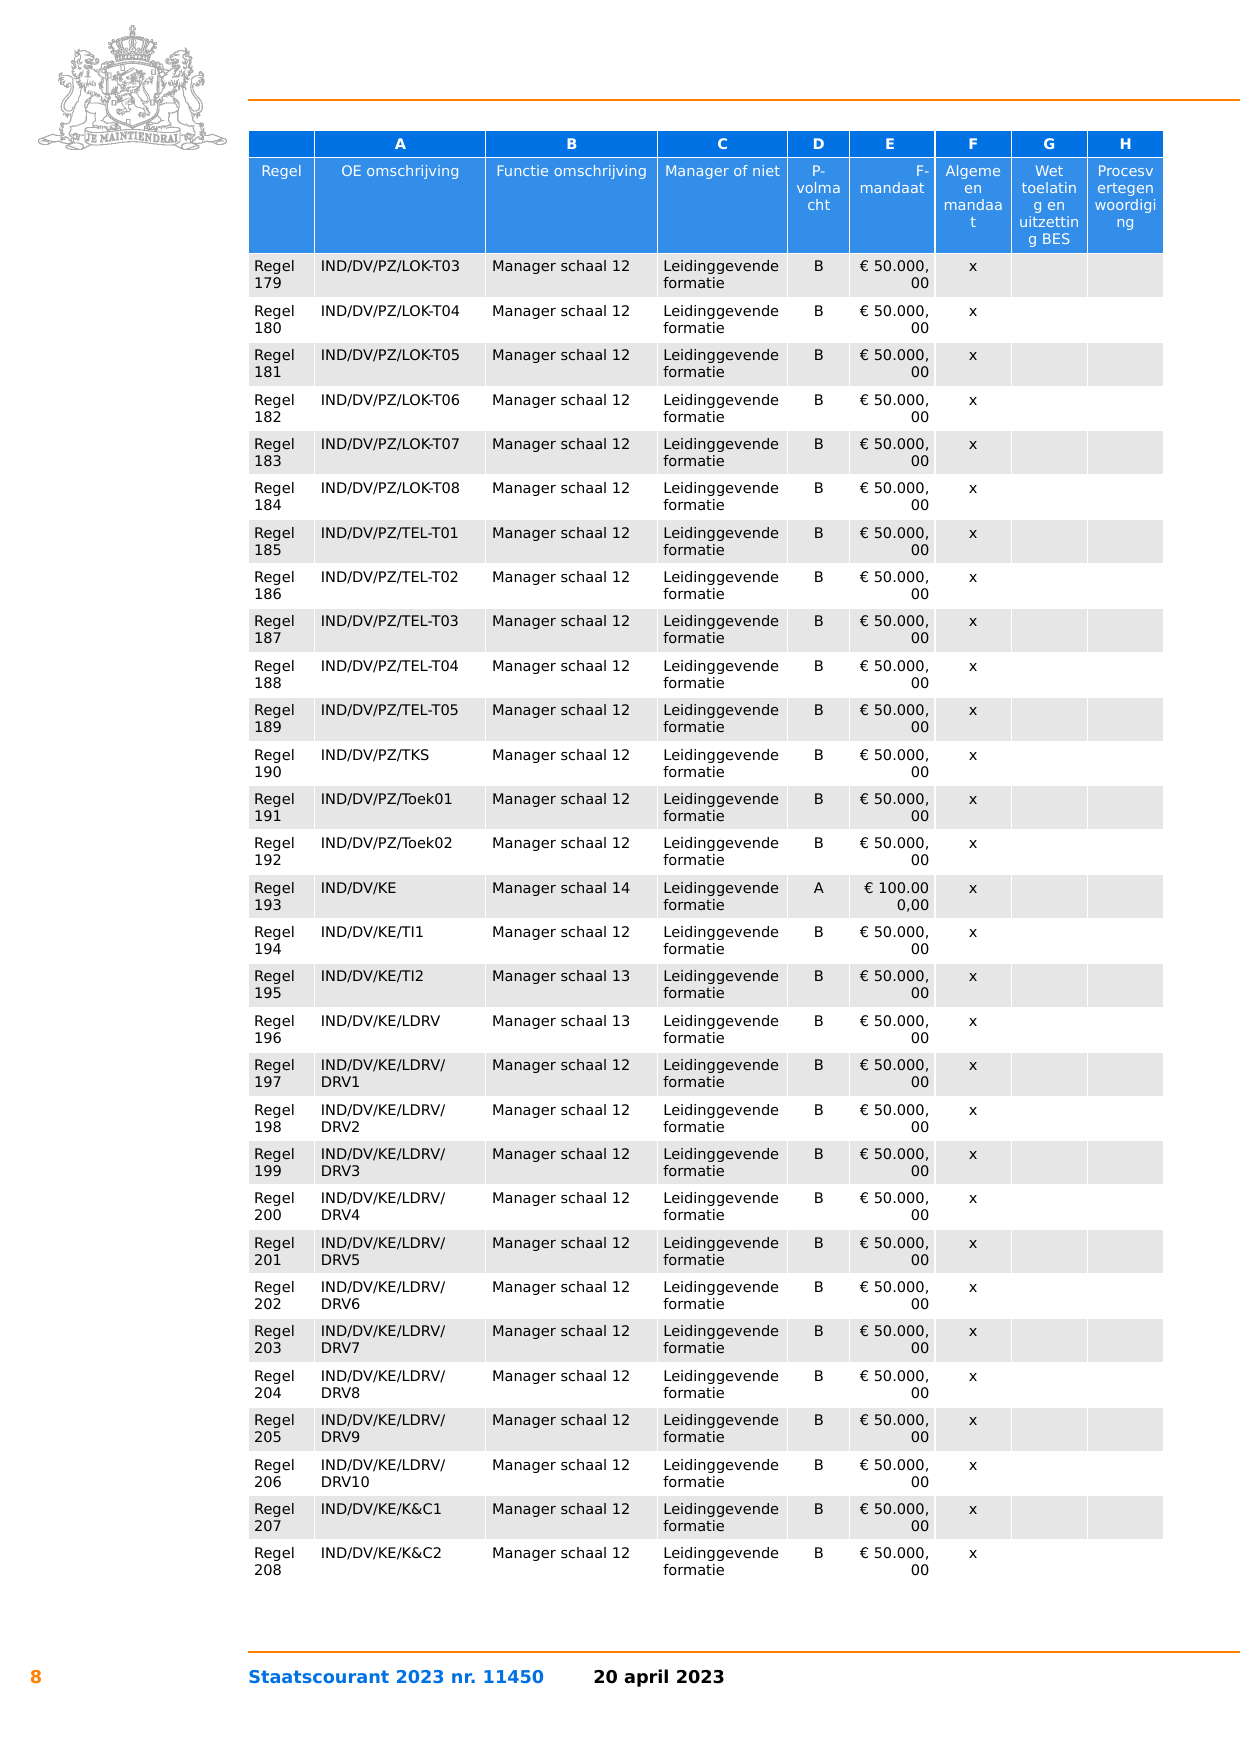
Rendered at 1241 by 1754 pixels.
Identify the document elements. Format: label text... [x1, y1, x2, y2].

table_cell IND/DV/KE/LDRV/DRV9 [315, 1408, 485, 1451]
table_cell [1012, 1541, 1087, 1584]
table_header F [936, 131, 1011, 157]
table_cell B [788, 653, 849, 696]
table_cell Leidinggevende formatie [658, 431, 787, 474]
table_cell [1012, 564, 1087, 608]
table_cell € 50.000,00 [850, 1319, 934, 1362]
table_cell € 50.000,00 [850, 564, 934, 608]
table_cell x [936, 564, 1011, 608]
table_cell € 50.000,00 [850, 1230, 934, 1273]
table_cell B [788, 919, 849, 963]
table_cell Leidinggevende formatie [658, 254, 787, 297]
table_cell IND/DV/PZ/TEL-T04 [315, 653, 485, 696]
table_cell Regel 183 [249, 431, 314, 474]
table_cell A [788, 875, 849, 918]
table_cell B [788, 786, 849, 829]
table_cell IND/DV/PZ/LOK-T08 [315, 476, 485, 519]
table_cell Leidinggevende formatie [658, 1141, 787, 1184]
table_cell IND/DV/KE/K&C2 [315, 1541, 485, 1584]
table_cell B [788, 298, 849, 341]
table_cell Manager schaal 12 [486, 1541, 657, 1584]
table_cell Leidinggevende formatie [658, 964, 787, 1007]
table_cell [1012, 254, 1087, 297]
table_cell [1088, 298, 1163, 341]
table_cell [1012, 742, 1087, 785]
table_cell € 50.000,00 [850, 609, 934, 652]
table_cell x [936, 653, 1011, 696]
table_cell [1088, 875, 1163, 918]
table_cell € 50.000,00 [850, 1097, 934, 1140]
table_cell [1012, 520, 1087, 563]
table_cell Functie omschrijving [486, 158, 657, 253]
table_cell Leidinggevende formatie [658, 786, 787, 829]
table_cell B [788, 1363, 849, 1406]
table_cell € 50.000,00 [850, 1496, 934, 1539]
table_cell x [936, 387, 1011, 430]
table_cell € 50.000,00 [850, 1274, 934, 1318]
table_cell x [936, 1008, 1011, 1051]
table_cell [1088, 653, 1163, 696]
table_cell [1088, 1230, 1163, 1273]
table_cell x [936, 254, 1011, 297]
table_cell Manager schaal 12 [486, 564, 657, 608]
table_cell x [936, 1496, 1011, 1539]
table_cell B [788, 1452, 849, 1495]
table_cell Regel 182 [249, 387, 314, 430]
table_cell [1012, 1141, 1087, 1184]
table_cell IND/DV/KE/K&C1 [315, 1496, 485, 1539]
table_cell [1088, 564, 1163, 608]
table_cell [1088, 964, 1163, 1007]
table_cell x [936, 964, 1011, 1007]
table_cell IND/DV/KE/TI2 [315, 964, 485, 1007]
table_cell B [788, 476, 849, 519]
table_cell [1088, 1452, 1163, 1495]
table_cell B [788, 698, 849, 741]
table_cell [1088, 1496, 1163, 1539]
table_cell Manager schaal 12 [486, 1141, 657, 1184]
table_cell Regel 205 [249, 1408, 314, 1451]
table_cell [1088, 919, 1163, 963]
table_cell Manager schaal 12 [486, 254, 657, 297]
table_cell Regel 208 [249, 1541, 314, 1584]
table_cell IND/DV/PZ/TEL-T01 [315, 520, 485, 563]
table_cell € 50.000,00 [850, 1008, 934, 1051]
table_cell € 50.000,00 [850, 1141, 934, 1184]
table_cell [1012, 1230, 1087, 1273]
table_cell Regel 181 [249, 343, 314, 386]
table_cell € 50.000,00 [850, 919, 934, 963]
table_cell IND/DV/KE/TI1 [315, 919, 485, 963]
table_cell Regel 185 [249, 520, 314, 563]
table_cell x [936, 609, 1011, 652]
table_cell B [788, 564, 849, 608]
table_cell [1088, 1408, 1163, 1451]
table_header [249, 131, 314, 157]
table_cell Leidinggevende formatie [658, 1097, 787, 1140]
table_cell Manager schaal 12 [486, 1452, 657, 1495]
table_cell [1012, 786, 1087, 829]
table_cell Regel 192 [249, 831, 314, 874]
table_cell Leidinggevende formatie [658, 609, 787, 652]
table_cell x [936, 343, 1011, 386]
table_cell x [936, 476, 1011, 519]
table_cell Leidinggevende formatie [658, 564, 787, 608]
table_cell Leidinggevende formatie [658, 875, 787, 918]
table_cell Regel 194 [249, 919, 314, 963]
table_cell Regel 207 [249, 1496, 314, 1539]
table_cell € 50.000,00 [850, 520, 934, 563]
table_cell Regel 200 [249, 1186, 314, 1229]
table_cell [1088, 476, 1163, 519]
table_cell Regel 188 [249, 653, 314, 696]
table_cell [1088, 1097, 1163, 1140]
table_cell B [788, 1008, 849, 1051]
table_header C [658, 131, 787, 157]
table_cell Regel 186 [249, 564, 314, 608]
table_cell IND/DV/KE/LDRV/DRV2 [315, 1097, 485, 1140]
table_cell Manager schaal 12 [486, 387, 657, 430]
table_cell [1088, 1274, 1163, 1318]
table_cell IND/DV/KE/LDRV/DRV8 [315, 1363, 485, 1406]
table_cell Manager schaal 12 [486, 520, 657, 563]
table_cell x [936, 1186, 1011, 1229]
table_cell [1088, 1186, 1163, 1229]
table_cell Leidinggevende formatie [658, 831, 787, 874]
table_cell € 50.000,00 [850, 387, 934, 430]
table_cell Manager schaal 12 [486, 831, 657, 874]
table_cell Manager schaal 12 [486, 1230, 657, 1273]
table_cell B [788, 1408, 849, 1451]
table_cell P-volmacht [788, 158, 849, 253]
table_cell Regel 193 [249, 875, 314, 918]
table_cell B [788, 609, 849, 652]
table_cell x [936, 298, 1011, 341]
table_cell Regel 195 [249, 964, 314, 1007]
table_cell Leidinggevende formatie [658, 653, 787, 696]
table_cell Leidinggevende formatie [658, 919, 787, 963]
table_cell Manager schaal 12 [486, 919, 657, 963]
table_cell € 50.000,00 [850, 653, 934, 696]
picture [38, 25, 227, 150]
table_cell x [936, 1053, 1011, 1096]
table_cell Regel 203 [249, 1319, 314, 1362]
table_cell x [936, 520, 1011, 563]
table_cell [1012, 1097, 1087, 1140]
table_cell IND/DV/PZ/TEL-T03 [315, 609, 485, 652]
table_cell [1012, 831, 1087, 874]
table_cell x [936, 1097, 1011, 1140]
table_cell Leidinggevende formatie [658, 476, 787, 519]
table_cell B [788, 387, 849, 430]
table_cell B [788, 1097, 849, 1140]
table_header G [1012, 131, 1087, 157]
table_cell [1088, 387, 1163, 430]
table_cell Leidinggevende formatie [658, 698, 787, 741]
table_cell Regel 206 [249, 1452, 314, 1495]
table_cell B [788, 964, 849, 1007]
table_cell Regel 204 [249, 1363, 314, 1406]
table_cell € 50.000,00 [850, 831, 934, 874]
table_cell x [936, 1541, 1011, 1584]
table_cell IND/DV/PZ/Toek02 [315, 831, 485, 874]
table_cell Manager schaal 13 [486, 964, 657, 1007]
table_cell € 50.000,00 [850, 742, 934, 785]
table_cell F-mandaat [850, 158, 934, 253]
table_cell € 50.000,00 [850, 1452, 934, 1495]
table_cell Leidinggevende formatie [658, 343, 787, 386]
table_cell € 50.000,00 [850, 1363, 934, 1406]
table_cell B [788, 1230, 849, 1273]
table_cell Manager schaal 12 [486, 653, 657, 696]
table_cell IND/DV/KE/LDRV [315, 1008, 485, 1051]
table_cell Regel 196 [249, 1008, 314, 1051]
table_cell Leidinggevende formatie [658, 1363, 787, 1406]
table_cell B [788, 1186, 849, 1229]
table_cell IND/DV/KE/LDRV/DRV10 [315, 1452, 485, 1495]
table_cell B [788, 254, 849, 297]
table_cell IND/DV/PZ/TKS [315, 742, 485, 785]
table_cell IND/DV/KE [315, 875, 485, 918]
table_cell Regel 179 [249, 254, 314, 297]
table_cell [1088, 1319, 1163, 1362]
table_cell € 50.000,00 [850, 1541, 934, 1584]
table_cell [1088, 1363, 1163, 1406]
table_cell IND/DV/KE/LDRV/DRV6 [315, 1274, 485, 1318]
table_cell B [788, 1053, 849, 1096]
table_cell Manager schaal 12 [486, 698, 657, 741]
table_cell Manager schaal 12 [486, 1053, 657, 1096]
table_cell Leidinggevende formatie [658, 1008, 787, 1051]
table_cell Leidinggevende formatie [658, 1452, 787, 1495]
table_cell x [936, 698, 1011, 741]
table_cell [1012, 343, 1087, 386]
table_cell Regel 199 [249, 1141, 314, 1184]
table_cell [1088, 254, 1163, 297]
table_cell [1012, 653, 1087, 696]
table_cell x [936, 1408, 1011, 1451]
table_cell € 50.000,00 [850, 1408, 934, 1451]
table_cell [1012, 1408, 1087, 1451]
table_cell Leidinggevende formatie [658, 1541, 787, 1584]
table_cell x [936, 1452, 1011, 1495]
table_cell [1012, 1008, 1087, 1051]
table_cell IND/DV/PZ/LOK-T05 [315, 343, 485, 386]
table_cell € 50.000,00 [850, 431, 934, 474]
table_cell Leidinggevende formatie [658, 1408, 787, 1451]
table_cell € 100.000,00 [850, 875, 934, 918]
table_cell [1088, 742, 1163, 785]
table_cell Leidinggevende formatie [658, 1186, 787, 1229]
table_cell € 50.000,00 [850, 476, 934, 519]
table_cell [1012, 476, 1087, 519]
table_cell [1012, 698, 1087, 741]
table_cell [1088, 1541, 1163, 1584]
table_cell Regel 189 [249, 698, 314, 741]
table_cell [1088, 520, 1163, 563]
table_cell IND/DV/PZ/LOK-T07 [315, 431, 485, 474]
table_cell Manager schaal 12 [486, 1186, 657, 1229]
table_cell Manager schaal 14 [486, 875, 657, 918]
table_cell B [788, 1319, 849, 1362]
table_cell Regel 198 [249, 1097, 314, 1140]
table_cell Manager of niet [658, 158, 787, 253]
table_cell Algemeen mandaat [936, 158, 1011, 253]
table_cell [1012, 1053, 1087, 1096]
table_cell [1012, 1274, 1087, 1318]
table_cell B [788, 1496, 849, 1539]
table_cell Leidinggevende formatie [658, 387, 787, 430]
table_cell [1088, 343, 1163, 386]
table_cell [1012, 1452, 1087, 1495]
table_cell [1088, 698, 1163, 741]
table_cell € 50.000,00 [850, 698, 934, 741]
table_cell Regel 201 [249, 1230, 314, 1273]
table_cell Manager schaal 12 [486, 1496, 657, 1539]
table_cell [1012, 298, 1087, 341]
table_cell Leidinggevende formatie [658, 1274, 787, 1318]
table_cell B [788, 431, 849, 474]
table_cell x [936, 1319, 1011, 1362]
table_cell IND/DV/PZ/TEL-T02 [315, 564, 485, 608]
table_cell Regel 197 [249, 1053, 314, 1096]
table_header H [1088, 131, 1163, 157]
table_cell Manager schaal 12 [486, 742, 657, 785]
table_cell IND/DV/KE/LDRV/DRV7 [315, 1319, 485, 1362]
table_cell Wet toelating en uitzetting BES [1012, 158, 1087, 253]
table_cell x [936, 831, 1011, 874]
table_cell IND/DV/PZ/TEL-T05 [315, 698, 485, 741]
table_cell x [936, 875, 1011, 918]
table_cell [1012, 964, 1087, 1007]
table_cell Regel 187 [249, 609, 314, 652]
table_cell Leidinggevende formatie [658, 1319, 787, 1362]
table_cell x [936, 1363, 1011, 1406]
table_cell € 50.000,00 [850, 1053, 934, 1096]
table_cell IND/DV/KE/LDRV/DRV3 [315, 1141, 485, 1184]
table_cell [1088, 1008, 1163, 1051]
table_cell Leidinggevende formatie [658, 1053, 787, 1096]
table_cell [1012, 1186, 1087, 1229]
table_cell Leidinggevende formatie [658, 1496, 787, 1539]
table_cell € 50.000,00 [850, 964, 934, 1007]
table_cell Manager schaal 12 [486, 1274, 657, 1318]
table_cell € 50.000,00 [850, 343, 934, 386]
table_cell x [936, 1141, 1011, 1184]
table_cell € 50.000,00 [850, 786, 934, 829]
table_cell [1012, 1319, 1087, 1362]
table_cell [1088, 609, 1163, 652]
table_cell Manager schaal 12 [486, 298, 657, 341]
table_cell [1088, 1141, 1163, 1184]
table_cell Regel 191 [249, 786, 314, 829]
table_cell [1012, 609, 1087, 652]
table_cell Leidinggevende formatie [658, 520, 787, 563]
table_cell B [788, 1274, 849, 1318]
table_cell Manager schaal 12 [486, 1363, 657, 1406]
table_cell B [788, 831, 849, 874]
table_cell [1088, 1053, 1163, 1096]
table_cell € 50.000,00 [850, 254, 934, 297]
table_cell Regel 190 [249, 742, 314, 785]
table_cell B [788, 1541, 849, 1584]
table_cell Leidinggevende formatie [658, 1230, 787, 1273]
table_cell Procesvertegenwoordiging [1088, 158, 1163, 253]
table_cell Manager schaal 12 [486, 786, 657, 829]
table_cell € 50.000,00 [850, 1186, 934, 1229]
table_cell OE omschrijving [315, 158, 485, 253]
table_header D [788, 131, 849, 157]
table_cell [1012, 387, 1087, 430]
table_cell IND/DV/PZ/LOK-T06 [315, 387, 485, 430]
table_cell Manager schaal 12 [486, 476, 657, 519]
table_cell B [788, 343, 849, 386]
table_cell [1012, 919, 1087, 963]
table_cell [1012, 1496, 1087, 1539]
table_cell [1088, 431, 1163, 474]
table_cell [1012, 875, 1087, 918]
table_header B [486, 131, 657, 157]
table_cell B [788, 742, 849, 785]
table_cell x [936, 1230, 1011, 1273]
table_cell Manager schaal 12 [486, 609, 657, 652]
table_cell Regel 202 [249, 1274, 314, 1318]
table_cell x [936, 919, 1011, 963]
table_cell B [788, 1141, 849, 1184]
table_cell x [936, 1274, 1011, 1318]
table_cell € 50.000,00 [850, 298, 934, 341]
table_cell Manager schaal 12 [486, 343, 657, 386]
table_cell x [936, 786, 1011, 829]
table_cell B [788, 520, 849, 563]
table_cell IND/DV/KE/LDRV/DRV5 [315, 1230, 485, 1273]
table_cell x [936, 742, 1011, 785]
table_cell IND/DV/KE/LDRV/DRV4 [315, 1186, 485, 1229]
table_cell Manager schaal 12 [486, 1319, 657, 1362]
table_cell Regel 180 [249, 298, 314, 341]
table_header A [315, 131, 485, 157]
table_cell Regel 184 [249, 476, 314, 519]
table_cell Regel [249, 158, 314, 253]
table_cell Leidinggevende formatie [658, 298, 787, 341]
table_header E [850, 131, 934, 157]
table_cell Manager schaal 12 [486, 431, 657, 474]
table_cell Manager schaal 12 [486, 1408, 657, 1451]
table_cell [1012, 431, 1087, 474]
table_cell IND/DV/PZ/Toek01 [315, 786, 485, 829]
table_cell Manager schaal 12 [486, 1097, 657, 1140]
table_cell [1088, 831, 1163, 874]
table_cell Leidinggevende formatie [658, 742, 787, 785]
table_cell [1088, 786, 1163, 829]
table_cell IND/DV/PZ/LOK-T03 [315, 254, 485, 297]
table_cell IND/DV/KE/LDRV/DRV1 [315, 1053, 485, 1096]
table_cell IND/DV/PZ/LOK-T04 [315, 298, 485, 341]
table_cell [1012, 1363, 1087, 1406]
table_cell x [936, 431, 1011, 474]
table_cell Manager schaal 13 [486, 1008, 657, 1051]
